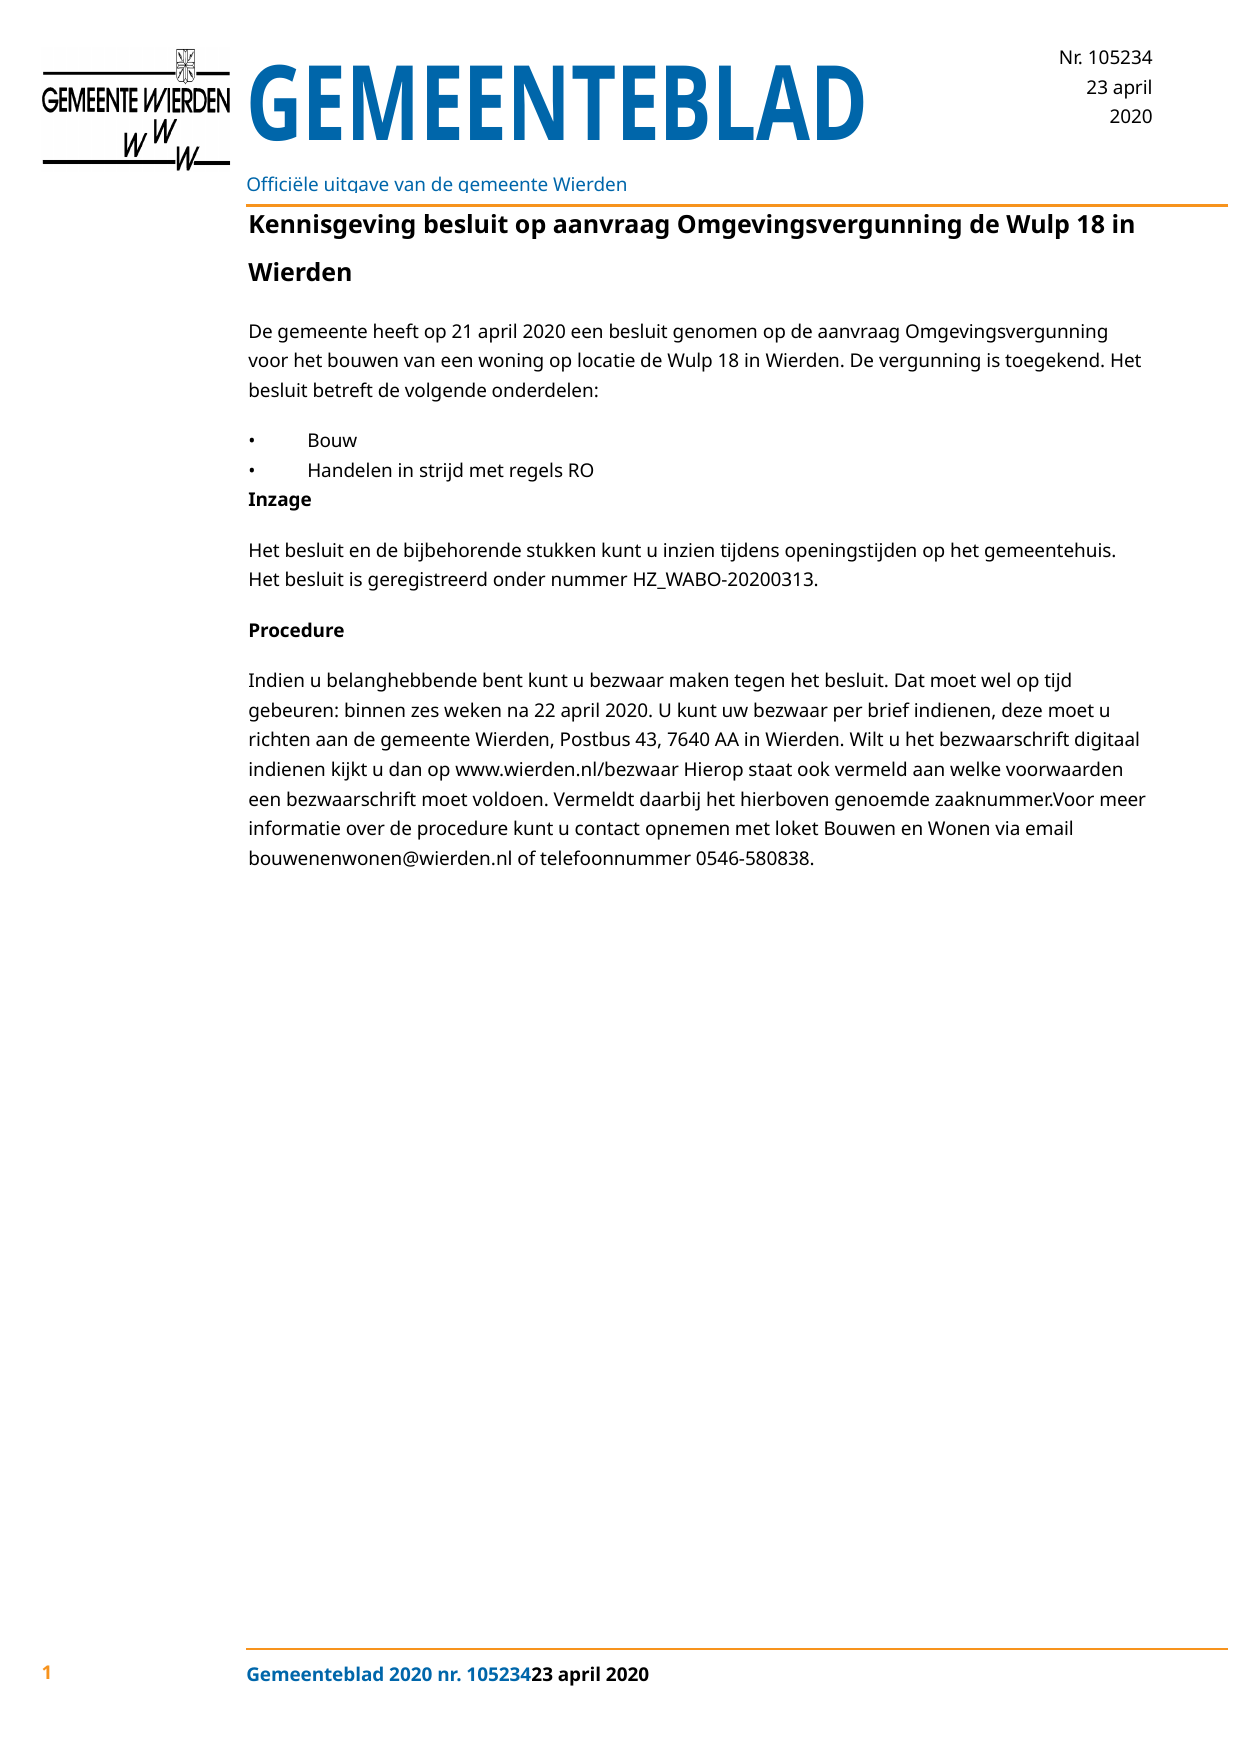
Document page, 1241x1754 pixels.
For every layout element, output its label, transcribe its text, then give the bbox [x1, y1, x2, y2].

list Handelen in strijd met regels RO [248, 457, 1152, 483]
text Procedure [248, 617, 1152, 643]
text Het besluit en de bijbehorende stukken kunt u inzien tijdens openingstijden op het gemeentehuis. Het besluit is geregistreerd onder nummer HZ_WABO-20200313. [248, 537, 1152, 592]
text De gemeente heeft op 21 april 2020 een besluit genomen op de aanvraag Omgevingsvergunning voor het bouwen van een woning op locatie de Wulp 18 in Wierden. De vergunning is toegekend. Het besluit betreft de volgende onderdelen: [248, 318, 1152, 403]
text Indien u belanghebbende bent kunt u bezwaar maken tegen het besluit. Dat moet wel op tijd gebeuren: binnen zes weken na 22 april 2020. U kunt uw bezwaar per brief indienen, deze moet u richten aan de gemeente Wierden, Postbus 43, 7640 AA in Wierden. Wilt u het bezwaarschrift digitaal indienen kijkt u dan op www.wierden.nl/bezwaar Hierop staat ook vermeld aan welke voorwaarden een bezwaarschrift moet voldoen. Vermeldt daarbij het hierboven genoemde zaaknummer.Voor meer informatie over de procedure kunt u contact opnemen met loket Bouwen en Wonen via email bouwenenwonen@wierden.nl of telefoonnummer 0546-580838. [248, 667, 1152, 871]
picture [41, 47, 231, 172]
text Inzage [248, 487, 1152, 512]
text Kennisgeving besluit op aanvraag Omgevingsvergunning de Wulp 18 in Wierden [248, 207, 1152, 288]
list Bouw [248, 427, 1152, 453]
